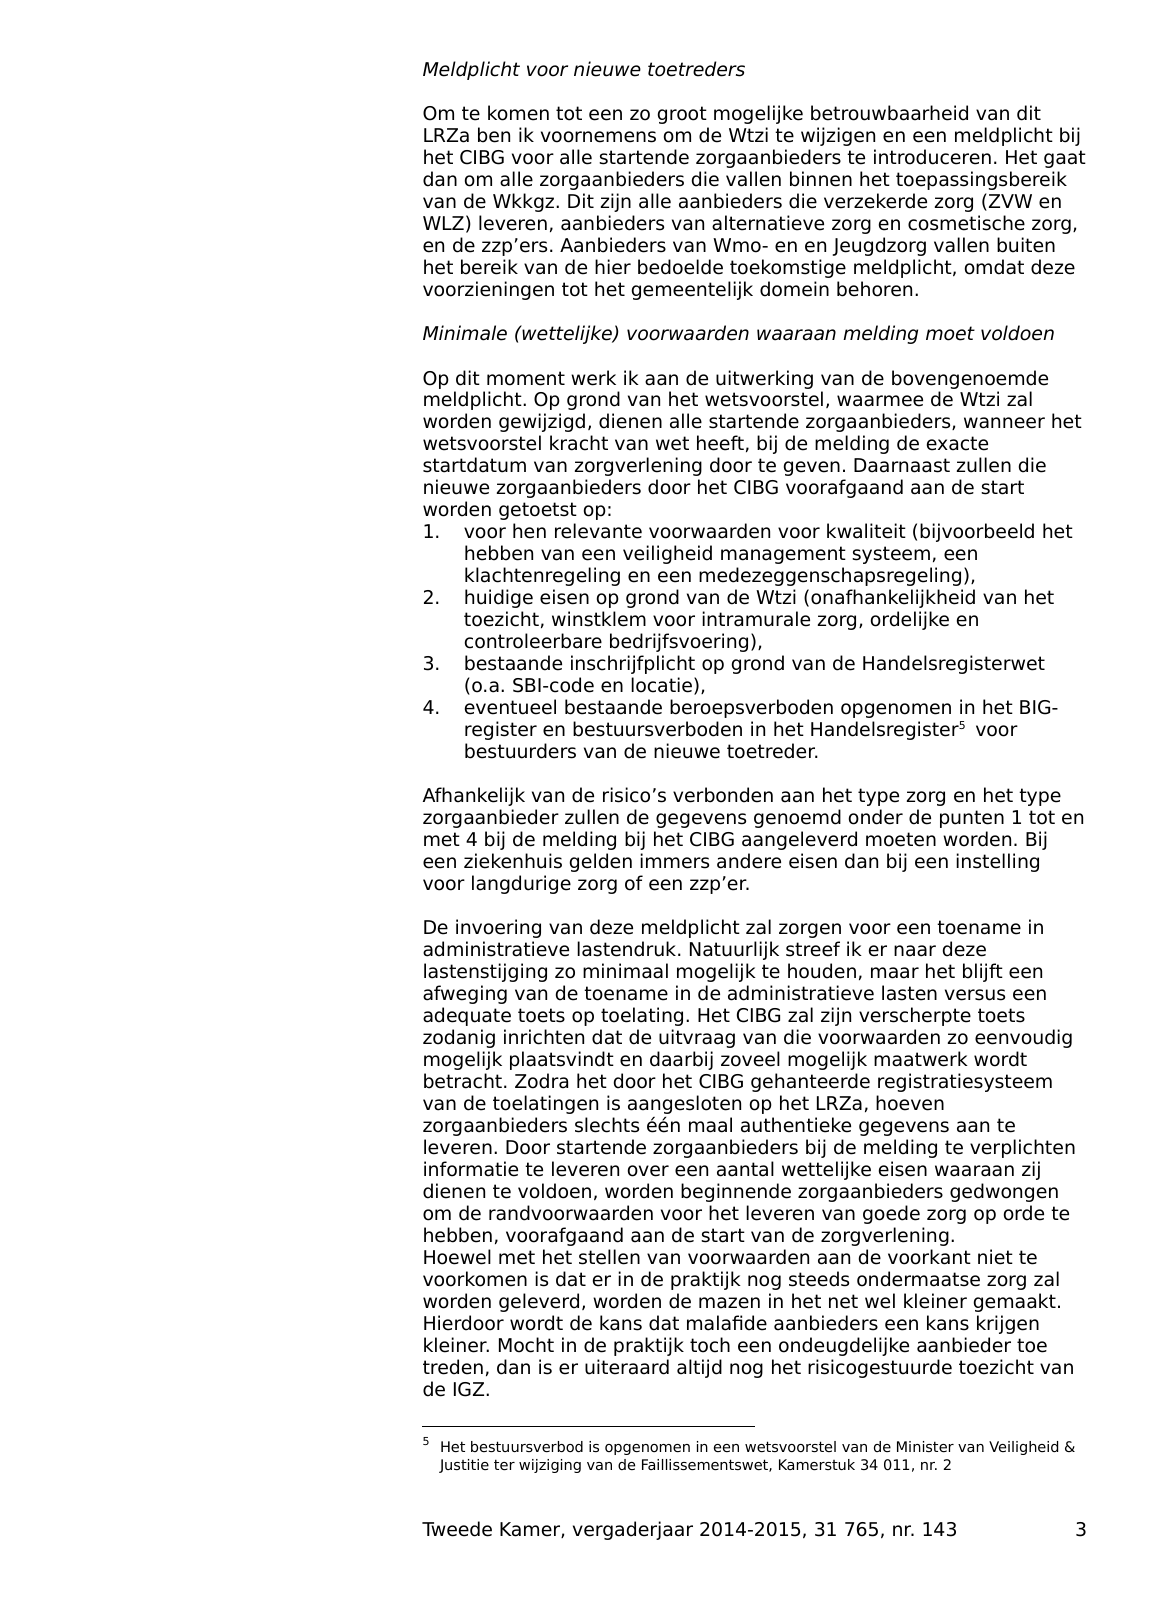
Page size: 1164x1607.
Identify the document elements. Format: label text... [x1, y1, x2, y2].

text De invoering van deze meldplicht zal zorgen voor een toename in administratieve lastendruk. Natuurlijk streef ik er naar deze lastenstijging zo minimaal mogelijk te houden, maar het blijft een afweging van de toename in de administratieve lasten versus een adequate toets op toelating. Het CIBG zal zijn verscherpte toets zodanig inrichten dat de uitvraag van die voorwaarden zo eenvoudig mogelijk plaatsvindt en daarbij zoveel mogelijk maatwerk wordt betracht. Zodra het door het CIBG gehanteerde registratiesysteem van de toelatingen is aangesloten op het LRZa, hoeven zorgaanbieders slechts één maal authentieke gegevens aan te leveren. Door startende zorgaanbieders bij de melding te verplichten informatie te leveren over een aantal wettelijke eisen waaraan zij dienen te voldoen, worden beginnende zorgaanbieders gedwongen om de randvoorwaarden voor het leveren van goede zorg op orde te hebben, voorafgaand aan de start van de zorgverlening. [422, 917, 1087, 1247]
text 1. voor hen relevante voorwaarden voor kwaliteit (bijvoorbeeld het hebben van een veiligheid management systeem, een klachtenregeling en een medezeggenschapsregeling), [422, 521, 1087, 587]
text Op dit moment werk ik aan de uitwerking van de bovengenoemde meldplicht. Op grond van het wetsvoorstel, waarmee de Wtzi zal worden gewijzigd, dienen alle startende zorgaanbieders, wanneer het wetsvoorstel kracht van wet heeft, bij de melding de exacte startdatum van zorgverlening door te geven. Daarnaast zullen die nieuwe zorgaanbieders door het CIBG voorafgaand aan de start worden getoetst op: [422, 367, 1087, 521]
subtitle Minimale (wettelijke) voorwaarden waaraan melding moet voldoen [422, 323, 1087, 345]
text Om te komen tot een zo groot mogelijke betrouwbaarheid van dit LRZa ben ik voornemens om de Wtzi te wijzigen en een meldplicht bij het CIBG voor alle startende zorgaanbieders te introduceren. Het gaat dan om alle zorgaanbieders die vallen binnen het toepassingsbereik van de Wkkgz. Dit zijn alle aanbieders die verzekerde zorg (ZVW en WLZ) leveren, aanbieders van alternatieve zorg en cosmetische zorg, en de zzp’ers. Aanbieders van Wmo- en en Jeugdzorg vallen buiten het bereik van de hier bedoelde toekomstige meldplicht, omdat deze voorzieningen tot het gemeentelijk domein behoren. [422, 103, 1087, 301]
text Afhankelijk van de risico’s verbonden aan het type zorg en het type zorgaanbieder zullen de gegevens genoemd onder de punten 1 tot en met 4 bij de melding bij het CIBG aangeleverd moeten worden. Bij een ziekenhuis gelden immers andere eisen dan bij een instelling voor langdurige zorg of een zzp’er. [422, 785, 1087, 895]
text 2. huidige eisen op grond van de Wtzi (onafhankelijkheid van het toezicht, winstklem voor intramurale zorg, ordelijke en controleerbare bedrijfsvoering), [422, 587, 1087, 653]
text 3. bestaande inschrijfplicht op grond van de Handelsregisterwet (o.a. SBI-code en locatie), [422, 653, 1087, 697]
subtitle Meldplicht voor nieuwe toetreders [422, 59, 1087, 81]
text Het bestuursverbod is opgenomen in een wetsvoorstel van de Minister van Veiligheid & Justitie ter wijziging van de Faillissementswet, Kamerstuk 34 011, nr. 2 [422, 1435, 1087, 1474]
text 4. eventueel bestaande beroepsverboden opgenomen in het BIG-register en bestuursverboden in het Handelsregister voor bestuurders van de nieuwe toetreder. [422, 697, 1087, 763]
text Hoewel met het stellen van voorwaarden aan de voorkant niet te voorkomen is dat er in de praktijk nog steeds ondermaatse zorg zal worden geleverd, worden de mazen in het net wel kleiner gemaakt. Hierdoor wordt de kans dat malafide aanbieders een kans krijgen kleiner. Mocht in de praktijk toch een ondeugdelijke aanbieder toe treden, dan is er uiteraard altijd nog het risicogestuurde toezicht van de IGZ. [422, 1247, 1087, 1401]
